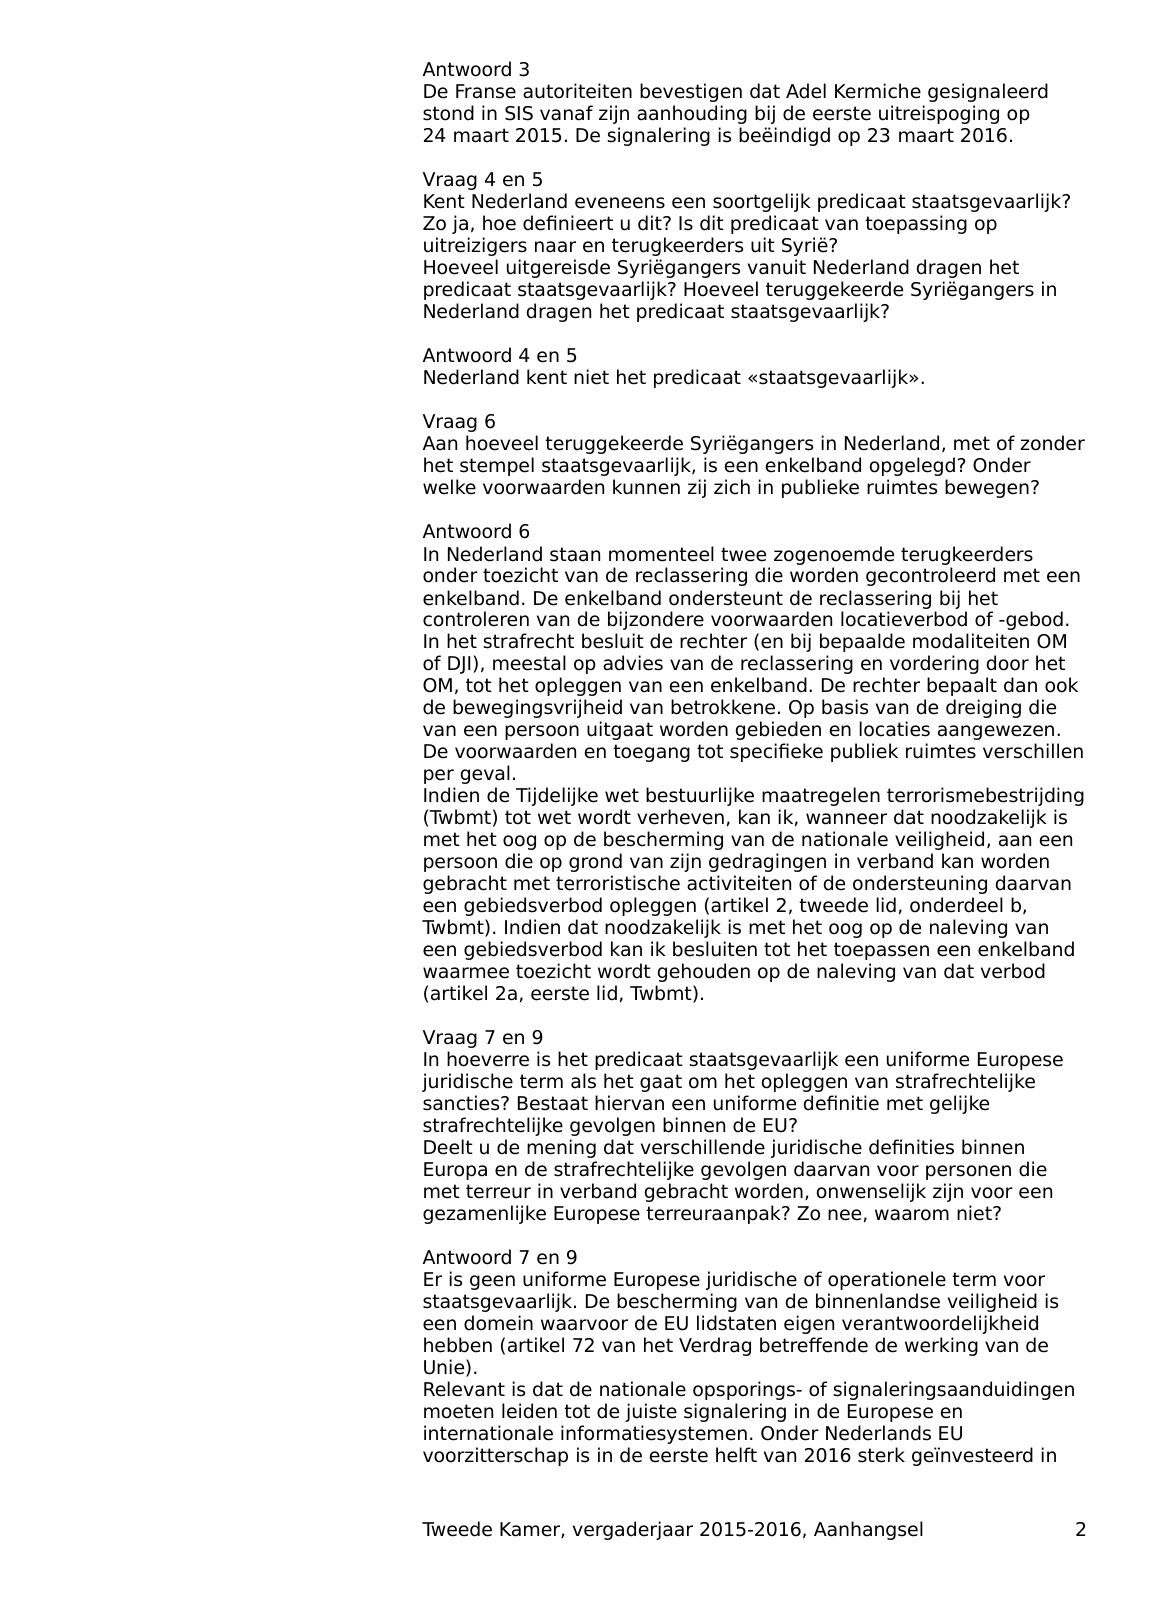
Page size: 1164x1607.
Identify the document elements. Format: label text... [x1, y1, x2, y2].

text Er is geen uniforme Europese juridische of operationele term voor staatsgevaarlijk. De bescherming van de binnenlandse veiligheid is een domein waarvoor de EU lidstaten eigen verantwoordelijkheid hebben (artikel 72 van het Verdrag betreffende de werking van de Unie). [422, 1269, 1087, 1379]
text Vraag 4 en 5 [422, 169, 1087, 191]
text De Franse autoriteiten bevestigen dat Adel Kermiche gesignaleerd stond in SIS vanaf zijn aanhouding bij de eerste uitreispoging op 24 maart 2015. De signalering is beëindigd op 23 maart 2016. [422, 81, 1087, 147]
text In het strafrecht besluit de rechter (en bij bepaalde modaliteiten OM of DJI), meestal op advies van de reclassering en vordering door het OM, tot het opleggen van een enkelband. De rechter bepaalt dan ook de bewegingsvrijheid van betrokkene. Op basis van de dreiging die van een persoon uitgaat worden gebieden en locaties aangewezen. De voorwaarden en toegang tot specifieke publiek ruimtes verschillen per geval. [422, 631, 1087, 785]
text Antwoord 6 [422, 521, 1087, 543]
text Antwoord 4 en 5 [422, 345, 1087, 367]
text Deelt u de mening dat verschillende juridische definities binnen Europa en de strafrechtelijke gevolgen daarvan voor personen die met terreur in verband gebracht worden, onwenselijk zijn voor een gezamenlijke Europese terreuraanpak? Zo nee, waarom niet? [422, 1137, 1087, 1225]
text Aan hoeveel teruggekeerde Syriëgangers in Nederland, met of zonder het stempel staatsgevaarlijk, is een enkelband opgelegd? Onder welke voorwaarden kunnen zij zich in publieke ruimtes bewegen? [422, 433, 1087, 499]
text Vraag 7 en 9 [422, 1027, 1087, 1049]
text Antwoord 3 [422, 59, 1087, 81]
text Antwoord 7 en 9 [422, 1247, 1087, 1269]
text Kent Nederland eveneens een soortgelijk predicaat staatsgevaarlijk? Zo ja, hoe definieert u dit? Is dit predicaat van toepassing op uitreizigers naar en terugkeerders uit Syrië? [422, 191, 1087, 257]
text Indien de Tijdelijke wet bestuurlijke maatregelen terrorismebestrijding (Twbmt) tot wet wordt verheven, kan ik, wanneer dat noodzakelijk is met het oog op de bescherming van de nationale veiligheid, aan een persoon die op grond van zijn gedragingen in verband kan worden gebracht met terroristische activiteiten of de ondersteuning daarvan een gebiedsverbod opleggen (artikel 2, tweede lid, onderdeel b, Twbmt). Indien dat noodzakelijk is met het oog op de naleving van een gebiedsverbod kan ik besluiten tot het toepassen een enkelband waarmee toezicht wordt gehouden op de naleving van dat verbod (artikel 2a, eerste lid, Twbmt). [422, 785, 1087, 1005]
text Nederland kent niet het predicaat «staatsgevaarlijk». [422, 367, 1087, 389]
text Hoeveel uitgereisde Syriëgangers vanuit Nederland dragen het predicaat staatsgevaarlijk? Hoeveel teruggekeerde Syriëgangers in Nederland dragen het predicaat staatsgevaarlijk? [422, 257, 1087, 323]
text Vraag 6 [422, 411, 1087, 433]
text In hoeverre is het predicaat staatsgevaarlijk een uniforme Europese juridische term als het gaat om het opleggen van strafrechtelijke sancties? Bestaat hiervan een uniforme definitie met gelijke strafrechtelijke gevolgen binnen de EU? [422, 1049, 1087, 1137]
text In Nederland staan momenteel twee zogenoemde terugkeerders onder toezicht van de reclassering die worden gecontroleerd met een enkelband. De enkelband ondersteunt de reclassering bij het controleren van de bijzondere voorwaarden locatieverbod of -gebod. [422, 543, 1087, 631]
text Relevant is dat de nationale opsporings- of signaleringsaanduidingen moeten leiden tot de juiste signalering in de Europese en internationale informatiesystemen. Onder Nederlands EU voorzitterschap is in de eerste helft van 2016 sterk geïnvesteerd in [422, 1379, 1087, 1467]
